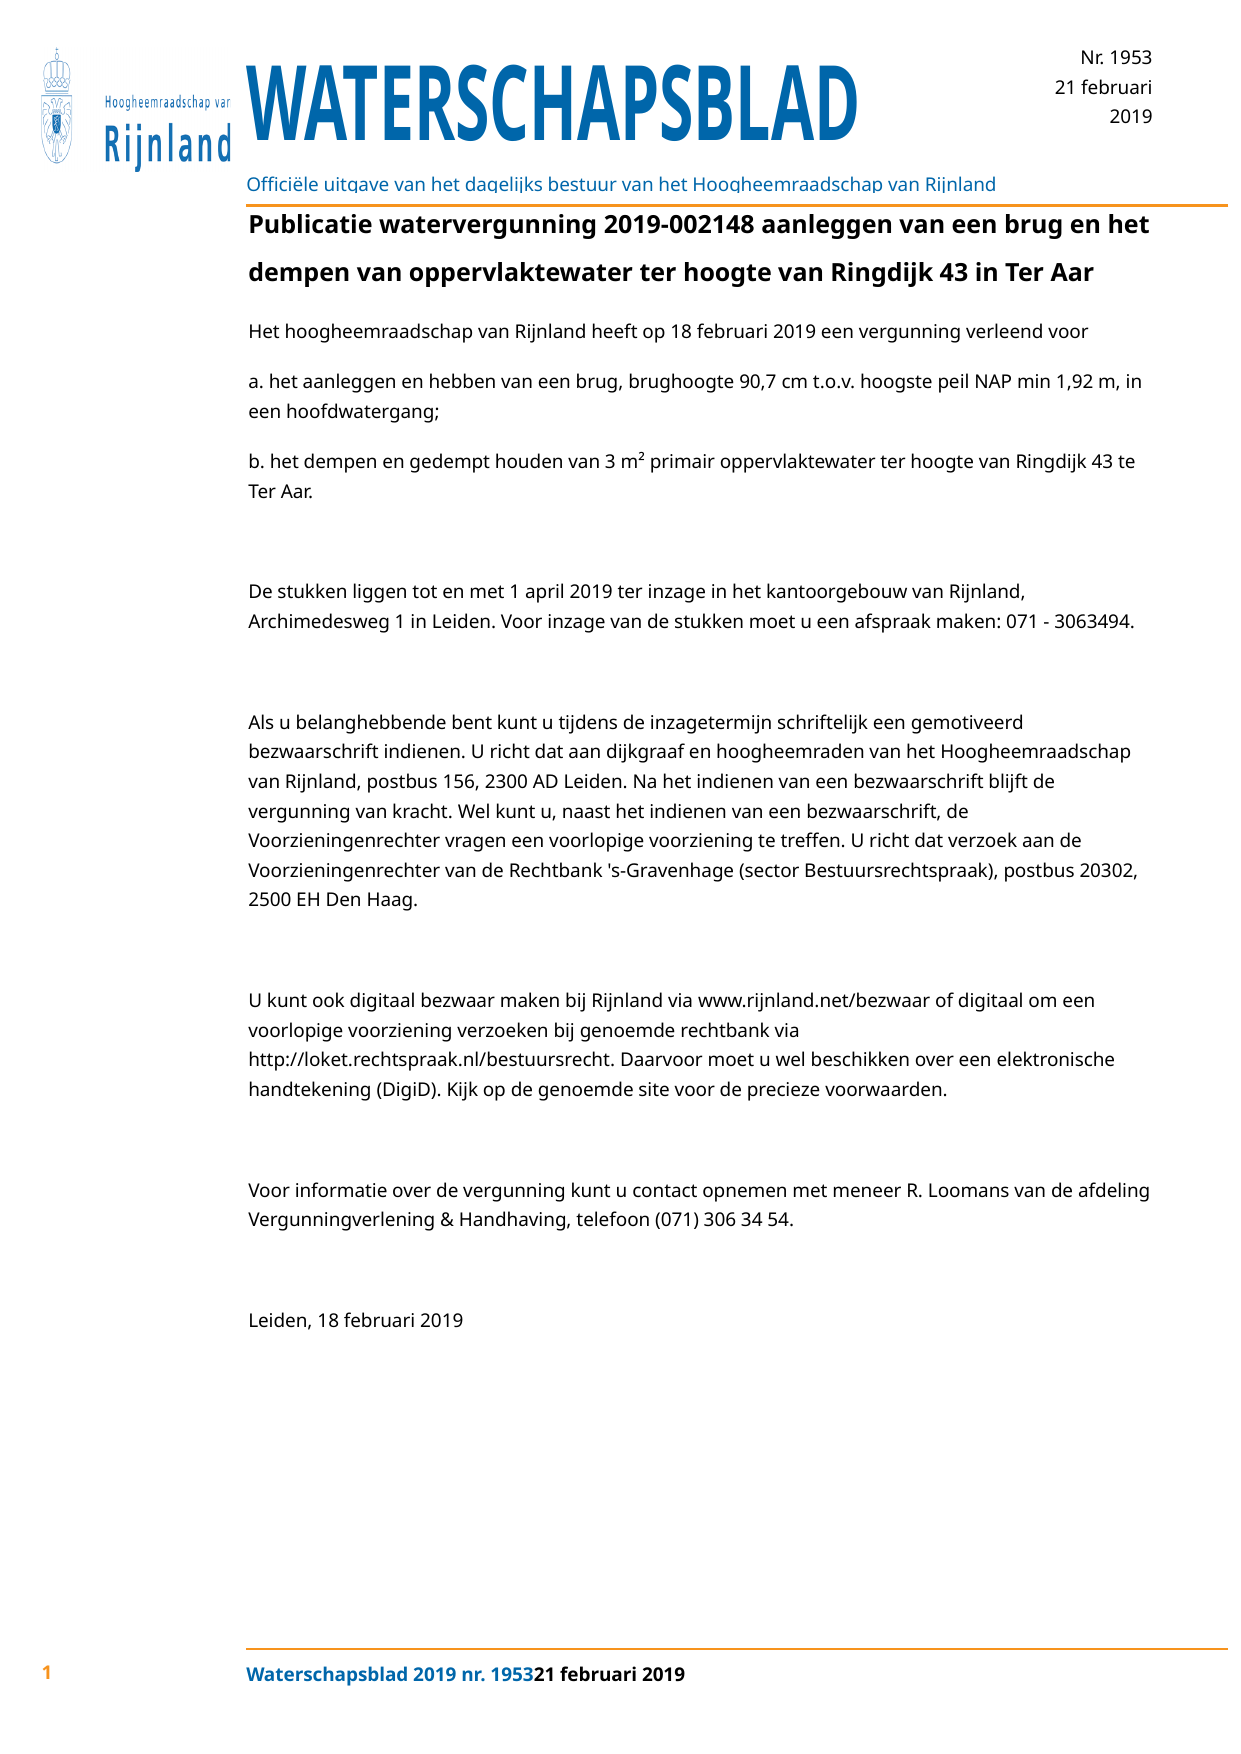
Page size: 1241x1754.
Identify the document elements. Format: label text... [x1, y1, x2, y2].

text b. het dempen en gedempt houden van 3 m² primair oppervlaktewater ter hoogte van Ringdijk 43 te Ter Aar. [248, 448, 1152, 504]
text Als u belanghebbende bent kunt u tijdens de inzagetermijn schriftelijk een gemotiveerd bezwaarschrift indienen. U richt dat aan dijkgraaf en hoogheemraden van het Hoogheemraadschap van Rijnland, postbus 156, 2300 AD Leiden. Na het indienen van een bezwaarschrift blijft de vergunning van kracht. Wel kunt u, naast het indienen van een bezwaarschrift, de Voorzieningenrechter vragen een voorlopige voorziening te treffen. U richt dat verzoek aan de Voorzieningenrechter van de Rechtbank 's-Gravenhage (sector Bestuursrechtspraak), postbus 20302, 2500 EH Den Haag. [248, 709, 1152, 912]
text Voor informatie over de vergunning kunt u contact opnemen met meneer R. Loomans van de afdeling Vergunningverlening & Handhaving, telefoon (071) 306 34 54. [248, 1177, 1152, 1232]
text Publicatie watervergunning 2019-002148 aanleggen van een brug en het dempen van oppervlaktewater ter hoogte van Ringdijk 43 in Ter Aar [248, 207, 1152, 288]
text De stukken liggen tot en met 1 april 2019 ter inzage in het kantoorgebouw van Rijnland, Archimedesweg 1 in Leiden. Voor inzage van de stukken moet u een afspraak maken: 071 - 3063494. [248, 579, 1152, 634]
picture [41, 47, 231, 172]
text Leiden, 18 februari 2019 [248, 1307, 1152, 1333]
text U kunt ook digitaal bezwaar maken bij Rijnland via www.rijnland.net/bezwaar of digitaal om een voorlopige voorziening verzoeken bij genoemde rechtbank via http://loket.rechtspraak.nl/bestuursrecht. Daarvoor moet u wel beschikken over een elektronische handtekening (DigiD). Kijk op de genoemde site voor de precieze voorwaarden. [248, 987, 1152, 1102]
text a. het aanleggen en hebben van een brug, brughoogte 90,7 cm t.o.v. hoogste peil NAP min 1,92 m, in een hoofdwatergang; [248, 368, 1152, 424]
text Het hoogheemraadschap van Rijnland heeft op 18 februari 2019 een vergunning verleend voor [248, 318, 1152, 344]
